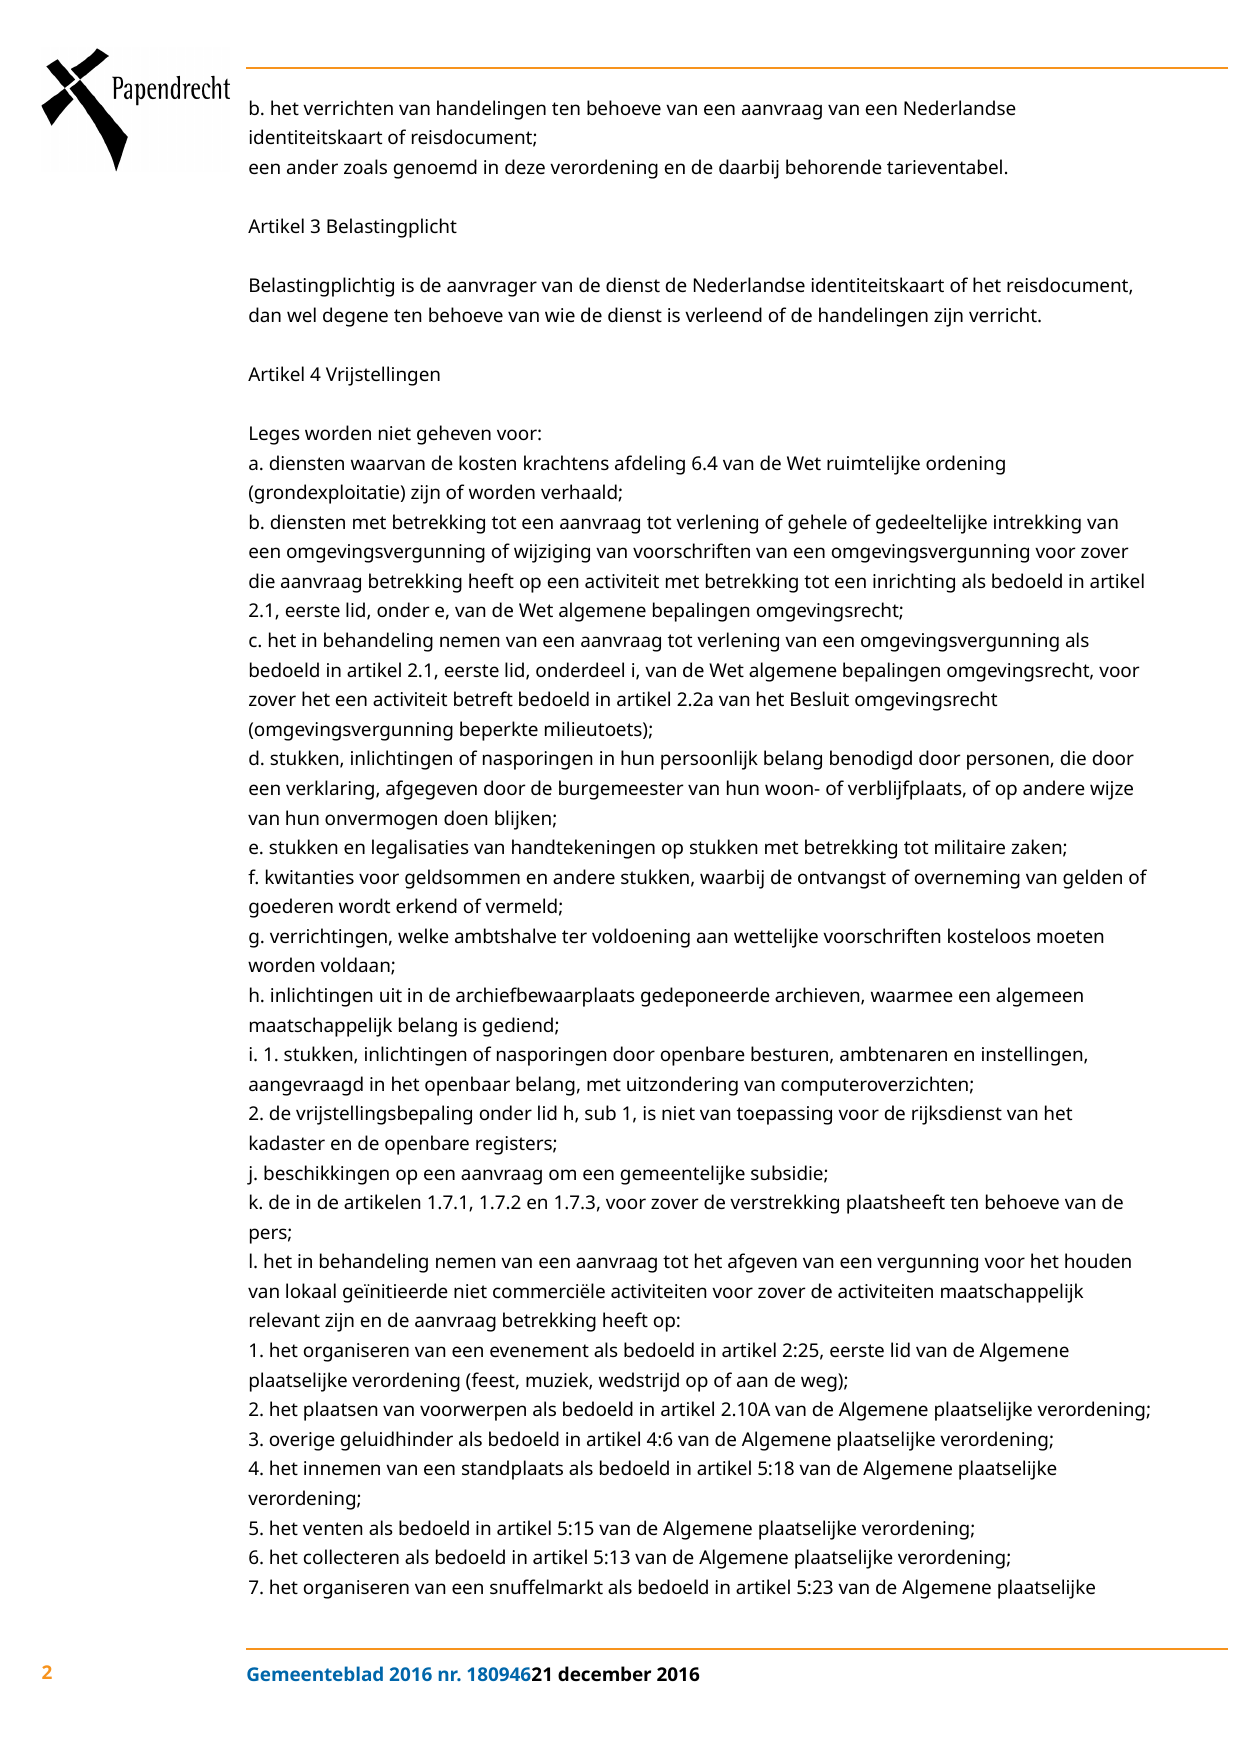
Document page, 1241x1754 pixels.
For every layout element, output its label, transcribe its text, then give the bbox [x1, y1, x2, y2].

text 2. de vrijstellingsbepaling onder lid h, sub 1, is niet van toepassing voor de rijksdienst van het kadaster en de openbare registers; [248, 1101, 1152, 1156]
text b. het verrichten van handelingen ten behoeve van een aanvraag van een Nederlandse identiteitskaart of reisdocument; [248, 95, 1152, 150]
picture [41, 47, 231, 172]
text a. diensten waarvan de kosten krachtens afdeling 6.4 van de Wet ruimtelijke ordening (grondexploitatie) zijn of worden verhaald; [248, 450, 1152, 505]
text 3. overige geluidhinder als bedoeld in artikel 4:6 van de Algemene plaatselijke verordening; [248, 1426, 1152, 1452]
text 2. het plaatsen van voorwerpen als bedoeld in artikel 2.10A van de Algemene plaatselijke verordening; [248, 1396, 1152, 1422]
text d. stukken, inlichtingen of nasporingen in hun persoonlijk belang benodigd door personen, die door een verklaring, afgegeven door de burgemeester van hun woon- of verblijfplaats, of op andere wijze van hun onvermogen doen blijken; [248, 746, 1152, 831]
text i. 1. stukken, inlichtingen of nasporingen door openbare besturen, ambtenaren en instellingen, aangevraagd in het openbaar belang, met uitzondering van computeroverzichten; [248, 1041, 1152, 1097]
text 4. het innemen van een standplaats als bedoeld in artikel 5:18 van de Algemene plaatselijke verordening; [248, 1456, 1152, 1511]
text l. het in behandeling nemen van een aanvraag tot het afgeven van een vergunning voor het houden van lokaal geïnitieerde niet commerciële activiteiten voor zover de activiteiten maatschappelijk relevant zijn en de aanvraag betrekking heeft op: [248, 1248, 1152, 1333]
text 7. het organiseren van een snuffelmarkt als bedoeld in artikel 5:23 van de Algemene plaatselijke [248, 1574, 1152, 1600]
text e. stukken en legalisaties van handtekeningen op stukken met betrekking tot militaire zaken; [248, 834, 1152, 860]
text 1. het organiseren van een evenement als bedoeld in artikel 2:25, eerste lid van de Algemene plaatselijke verordening (feest, muziek, wedstrijd op of aan de weg); [248, 1337, 1152, 1393]
text b. diensten met betrekking tot een aanvraag tot verlening of gehele of gedeeltelijke intrekking van een omgevingsvergunning of wijziging van voorschriften van een omgevingsvergunning voor zover die aanvraag betrekking heeft op een activiteit met betrekking tot een inrichting als bedoeld in artikel 2.1, eerste lid, onder e, van de Wet algemene bepalingen omgevingsrecht; [248, 509, 1152, 623]
text 5. het venten als bedoeld in artikel 5:15 van de Algemene plaatselijke verordening; [248, 1515, 1152, 1541]
text g. verrichtingen, welke ambtshalve ter voldoening aan wettelijke voorschriften kosteloos moeten worden voldaan; [248, 923, 1152, 978]
text c. het in behandeling nemen van een aanvraag tot verlening van een omgevingsvergunning als bedoeld in artikel 2.1, eerste lid, onderdeel i, van de Wet algemene bepalingen omgevingsrecht, voor zover het een activiteit betreft bedoeld in artikel 2.2a van het Besluit omgevingsrecht (omgevingsvergunning beperkte milieutoets); [248, 627, 1152, 742]
text f. kwitanties voor geldsommen en andere stukken, waarbij de ontvangst of overneming van gelden of goederen wordt erkend of vermeld; [248, 864, 1152, 919]
text 6. het collecteren als bedoeld in artikel 5:13 van de Algemene plaatselijke verordening; [248, 1544, 1152, 1570]
text h. inlichtingen uit in de archiefbewaarplaats gedeponeerde archieven, waarmee een algemeen maatschappelijk belang is gediend; [248, 982, 1152, 1038]
text k. de in de artikelen 1.7.1, 1.7.2 en 1.7.3, voor zover de verstrekking plaatsheeft ten behoeve van de pers; [248, 1189, 1152, 1245]
text een ander zoals genoemd in deze verordening en de daarbij behorende tarieventabel. [248, 154, 1152, 180]
text j. beschikkingen op een aanvraag om een gemeentelijke subsidie; [248, 1160, 1152, 1186]
text Artikel 3 Belastingplicht [248, 213, 1152, 239]
text Belastingplichtig is de aanvrager van de dienst de Nederlandse identiteitskaart of het reisdocument, dan wel degene ten behoeve van wie de dienst is verleend of de handelingen zijn verricht. [248, 272, 1152, 328]
text Artikel 4 Vrijstellingen [248, 361, 1152, 387]
text Leges worden niet geheven voor: [248, 420, 1152, 446]
